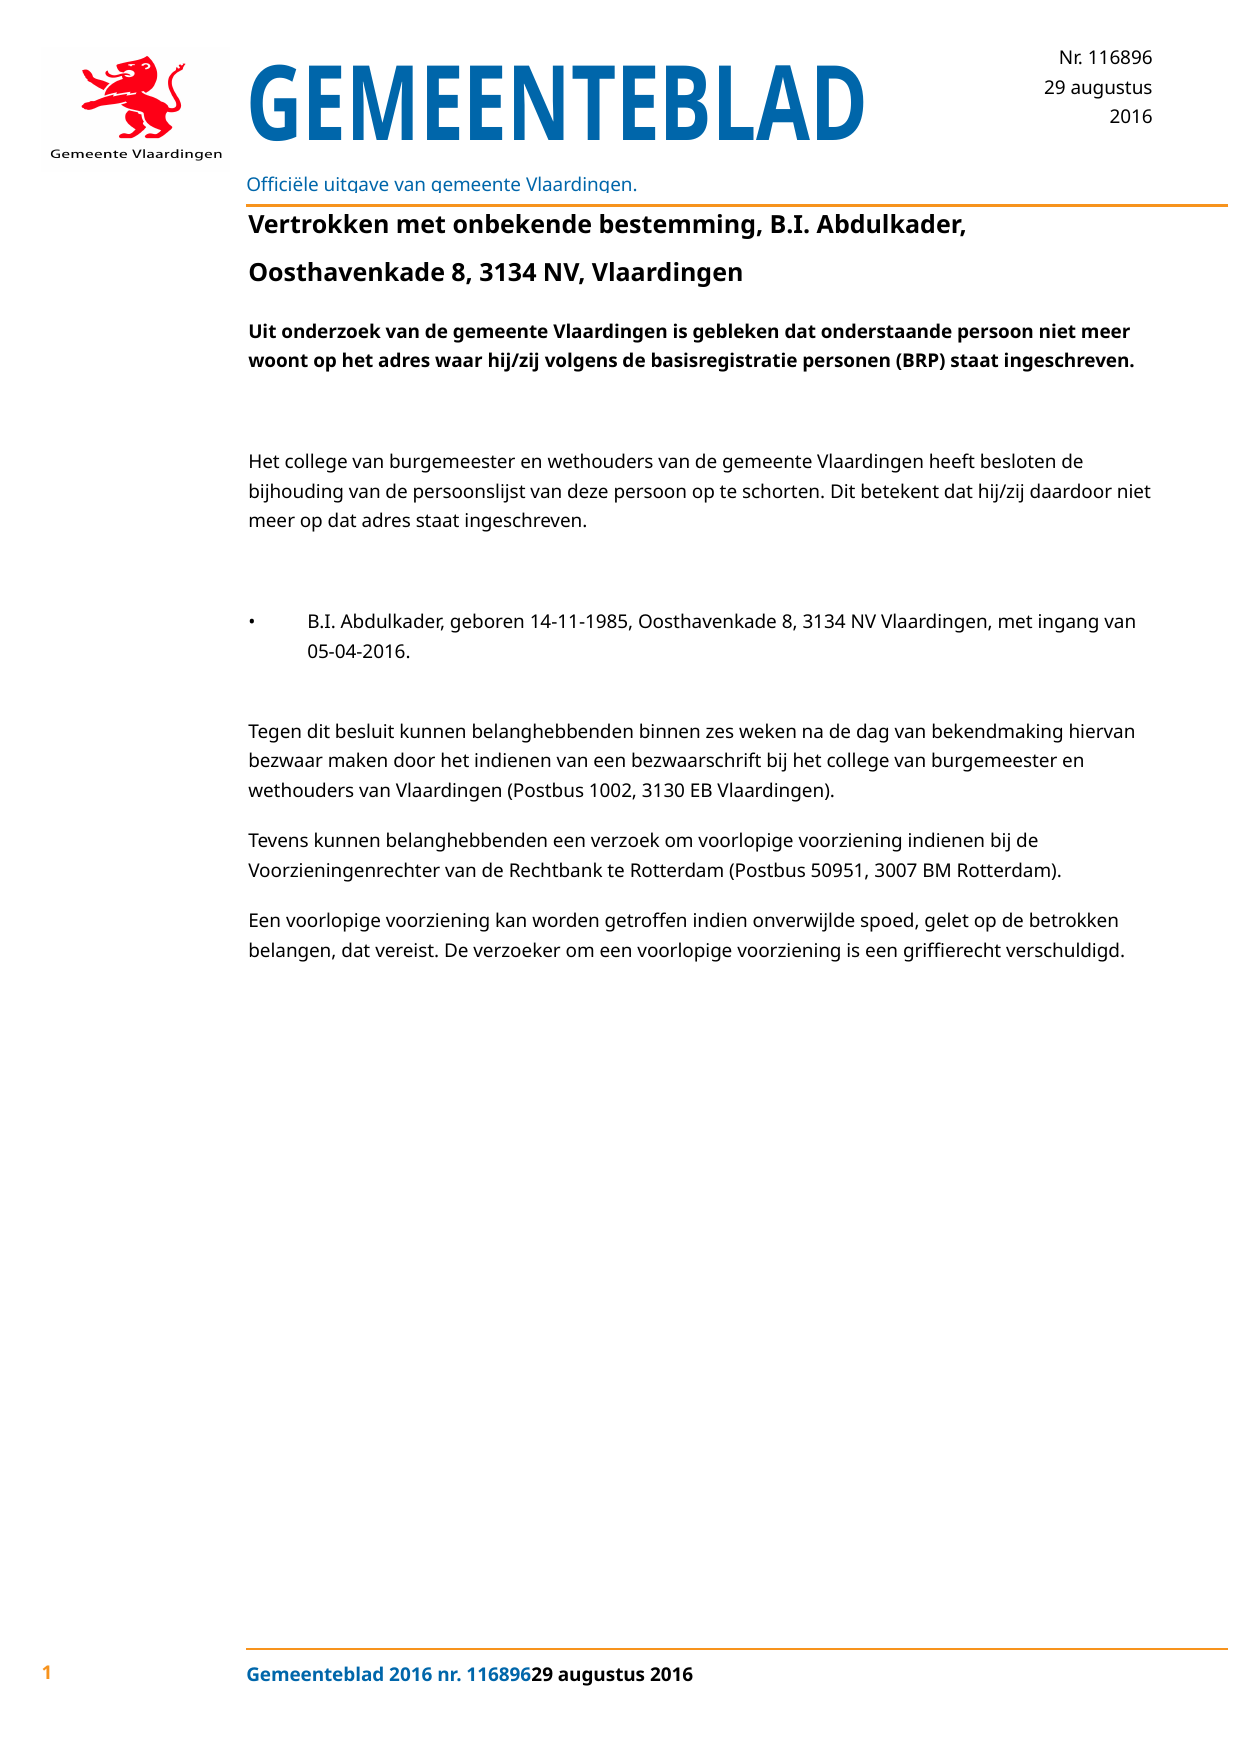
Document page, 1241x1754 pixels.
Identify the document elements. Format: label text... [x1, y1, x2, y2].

text Tevens kunnen belanghebbenden een verzoek om voorlopige voorziening indienen bij de Voorzieningenrechter van de Rechtbank te Rotterdam (Postbus 50951, 3007 BM Rotterdam). [248, 827, 1152, 883]
list B.I. Abdulkader, geboren 14-11-1985, Oosthavenkade 8, 3134 NV Vlaardingen, met ingang van 05-04-2016. [248, 608, 1152, 664]
text Een voorlopige voorziening kan worden getroffen indien onverwijlde spoed, gelet op de betrokken belangen, dat vereist. De verzoeker om een voorlopige voorziening is een griffierecht verschuldigd. [248, 907, 1152, 963]
text Tegen dit besluit kunnen belanghebbenden binnen zes weken na de dag van bekendmaking hiervan bezwaar maken door het indienen van een bezwaarschrift bij het college van burgemeester en wethouders van Vlaardingen (Postbus 1002, 3130 EB Vlaardingen). [248, 718, 1152, 803]
picture [41, 47, 231, 172]
text Het college van burgemeester en wethouders van de gemeente Vlaardingen heeft besloten de bijhouding van de persoonslijst van deze persoon op te schorten. Dit betekent dat hij/zij daardoor niet meer op dat adres staat ingeschreven. [248, 448, 1152, 533]
text Vertrokken met onbekende bestemming, B.I. Abdulkader, Oosthavenkade 8, 3134 NV, Vlaardingen [248, 207, 1152, 288]
text Uit onderzoek van de gemeente Vlaardingen is gebleken dat onderstaande persoon niet meer woont op het adres waar hij/zij volgens de basisregistratie personen (BRP) staat ingeschreven. [248, 318, 1152, 373]
